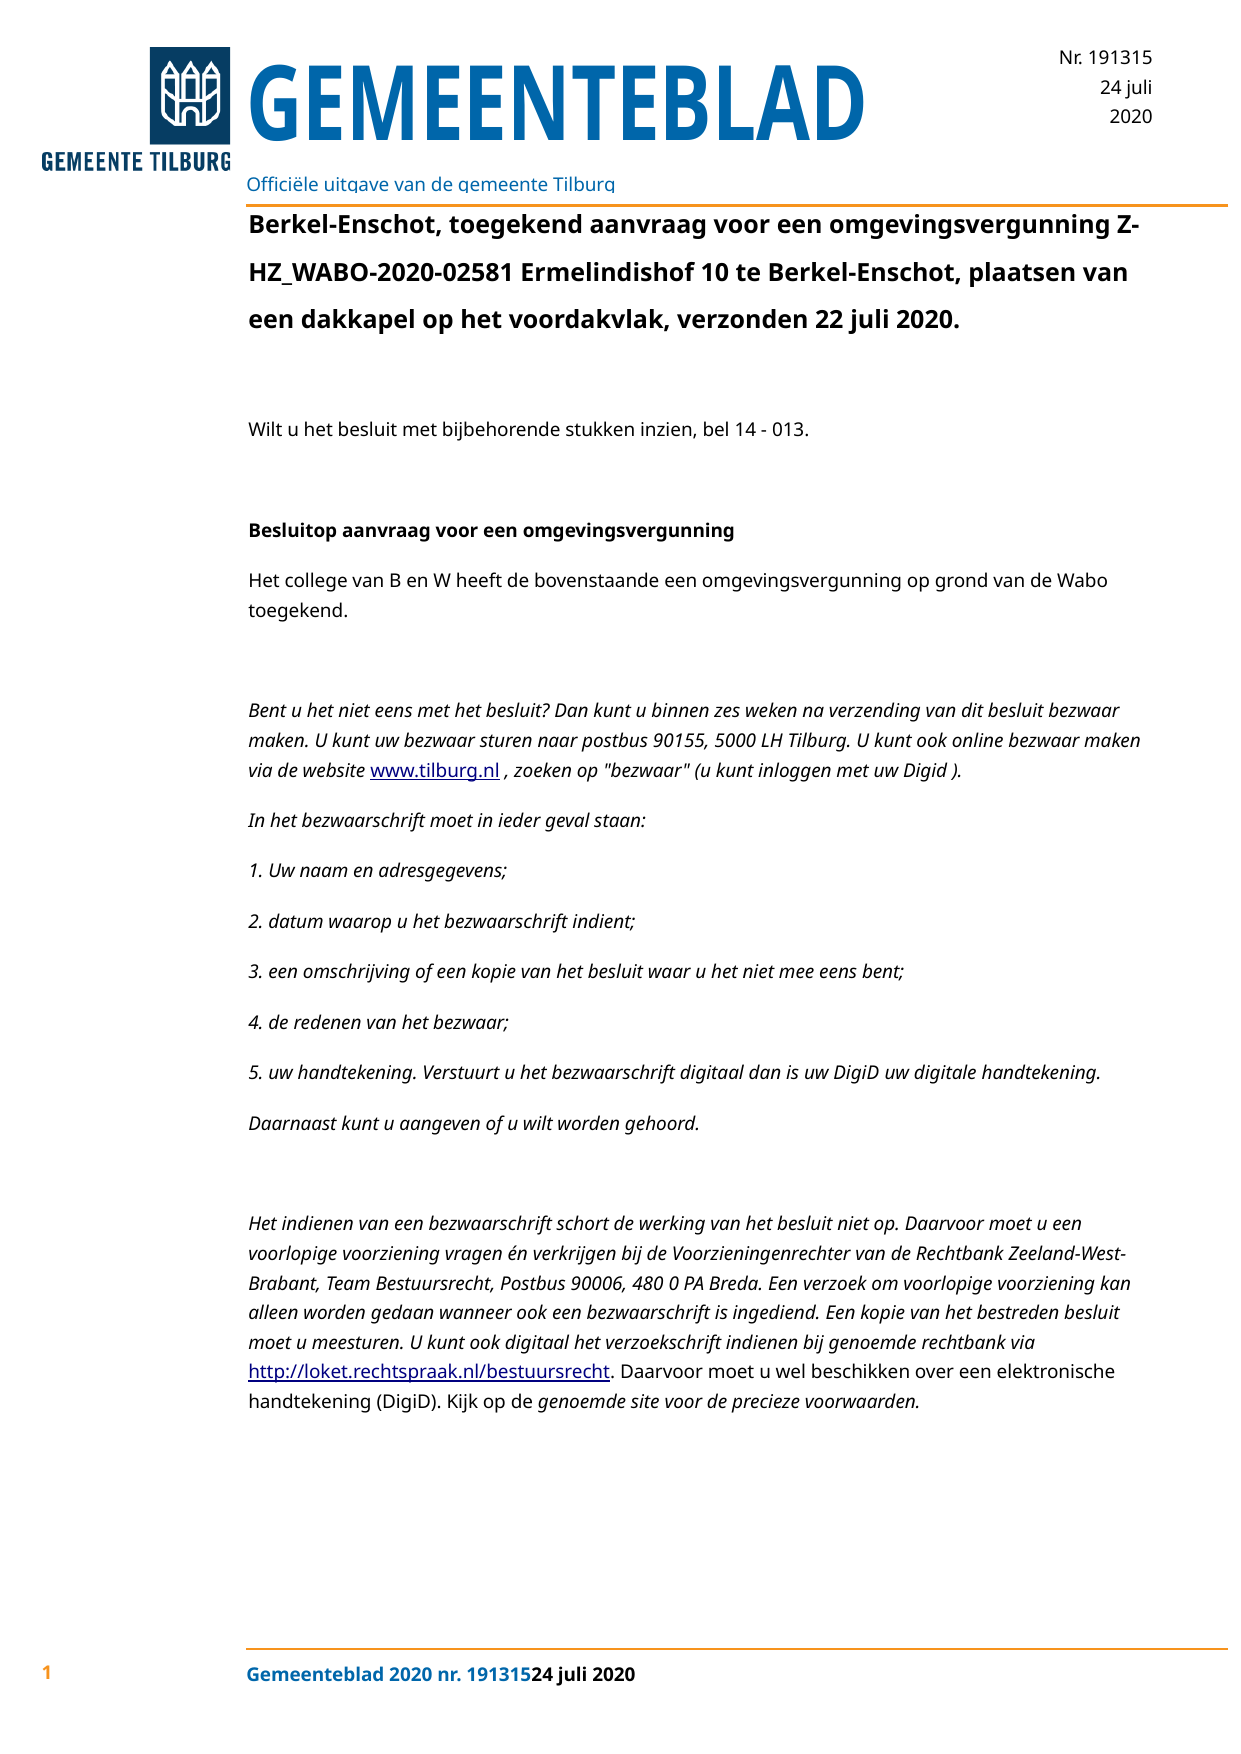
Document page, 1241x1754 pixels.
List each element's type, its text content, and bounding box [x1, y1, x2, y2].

text Het indienen van een bezwaarschrift schort de werking van het besluit niet op. Daarvoor moet u een voorlopige voorziening vragen én verkrijgen bij de Voorzieningenrechter van de Rechtbank Zeeland-West-Brabant, Team Bestuursrecht, Postbus 90006, 480 0 PA Breda. Een verzoek om voorlopige voorziening kan alleen worden gedaan wanneer ook een bezwaarschrift is ingediend. Een kopie van het bestreden besluit moet u meesturen. U kunt ook digitaal het verzoekschrift indienen bij genoemde rechtbank via http://loket.rechtspraak.nl/bestuursrecht. Daarvoor moet u wel beschikken over een elektronische handtekening (DigiD). Kijk op de genoemde site voor de precieze voorwaarden. [248, 1211, 1152, 1414]
text 2. datum waarop u het bezwaarschrift indient; [248, 908, 1152, 934]
text Het college van B en W heeft de bovenstaande een omgevingsvergunning op grond van de Wabo toegekend. [248, 567, 1152, 622]
text Daarnaast kunt u aangeven of u wilt worden gehoord. [248, 1110, 1152, 1135]
text Wilt u het besluit met bijbehorende stukken inzien, bel 14 - 013. [248, 416, 1152, 442]
text Bent u het niet eens met het besluit? Dan kunt u binnen zes weken na verzending van dit besluit bezwaar maken. U kunt uw bezwaar sturen naar postbus 90155, 5000 LH Tilburg. U kunt ook online bezwaar maken via de website www.tilburg.nl , zoeken op "bezwaar" (u kunt inloggen met uw Digid ). [248, 698, 1152, 782]
text 1. Uw naam en adresgegevens; [248, 858, 1152, 883]
text 4. de redenen van het bezwaar; [248, 1009, 1152, 1034]
text Berkel-Enschot, toegekend aanvraag voor een omgevingsvergunning Z-HZ_WABO-2020-02581 Ermelindishof 10 te Berkel-Enschot, plaatsen van een dakkapel op het voordakvlak, verzonden 22 juli 2020. [248, 207, 1152, 336]
text In het bezwaarschrift moet in ieder geval staan: [248, 807, 1152, 833]
picture [41, 47, 231, 172]
text 3. een omschrijving of een kopie van het besluit waar u het niet mee eens bent; [248, 958, 1152, 984]
text Besluitop aanvraag voor een omgevingsvergunning [248, 517, 1152, 542]
text 5. uw handtekening. Verstuurt u het bezwaarschrift digitaal dan is uw DigiD uw digitale handtekening. [248, 1059, 1152, 1085]
